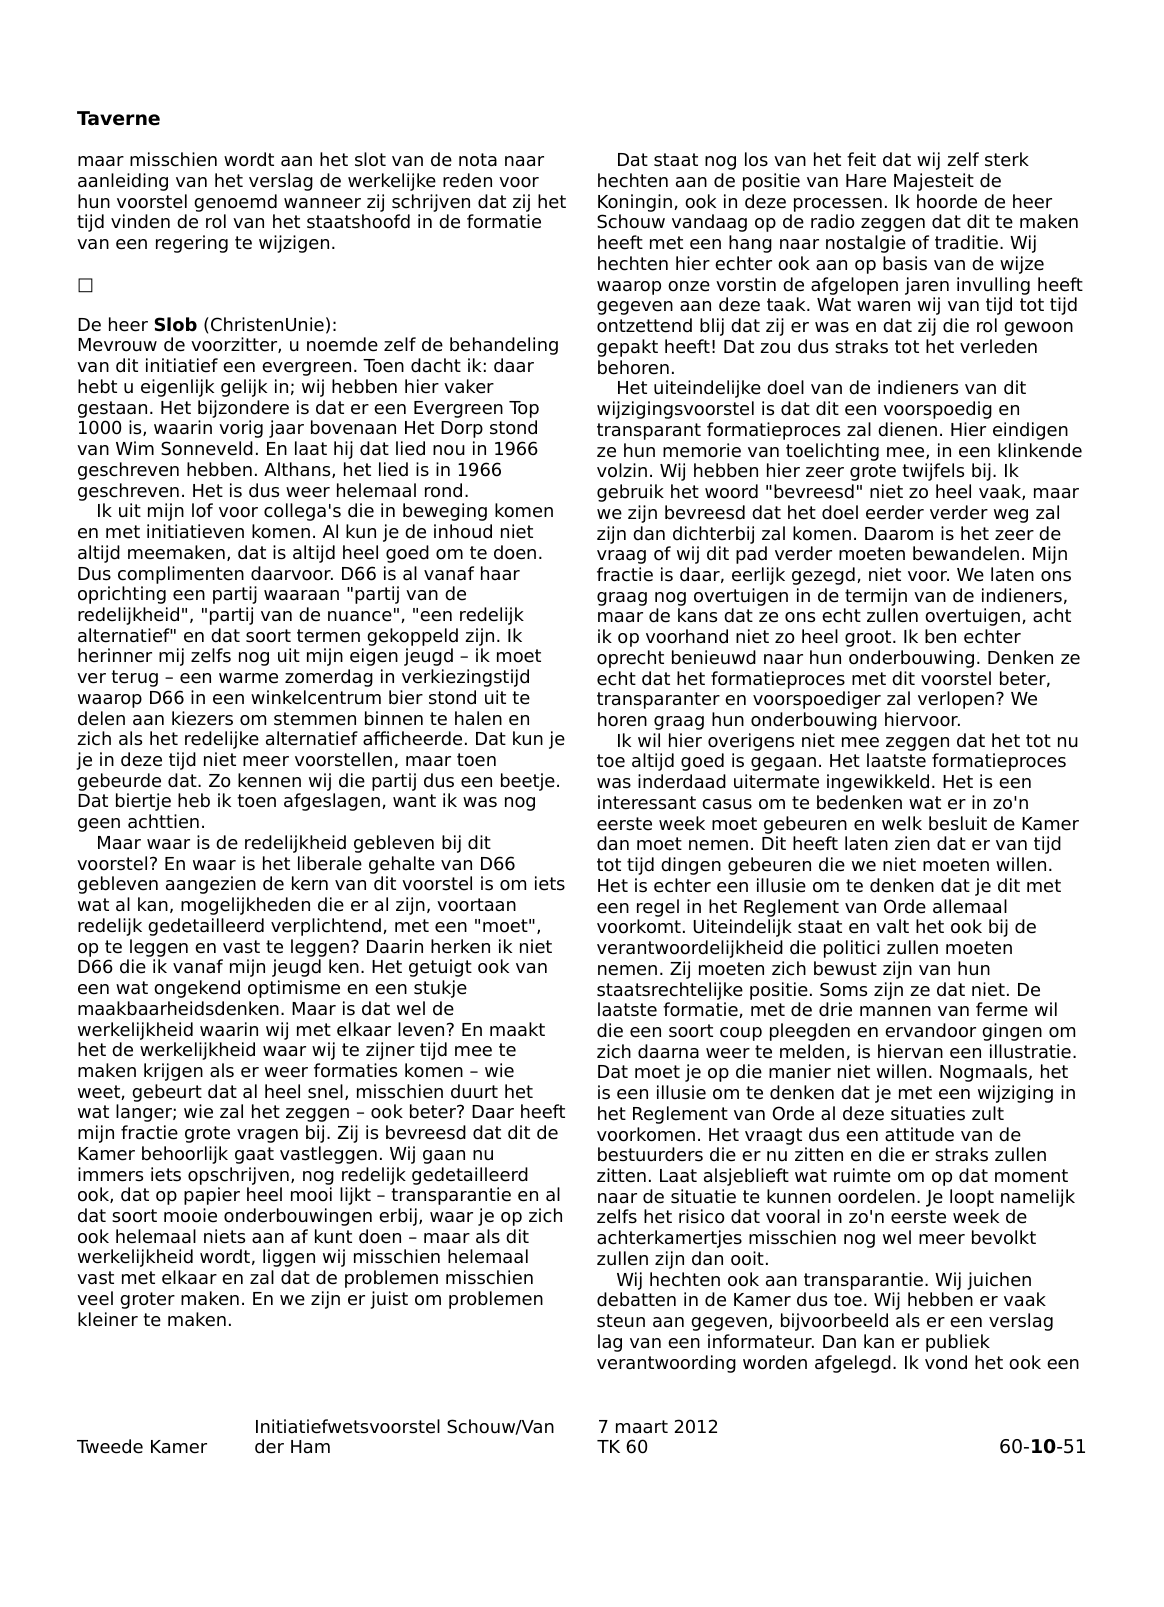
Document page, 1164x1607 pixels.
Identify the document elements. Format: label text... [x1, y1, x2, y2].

text De heer Slob (ChristenUnie): [77, 314, 567, 335]
text Ik wil hier overigens niet mee zeggen dat het tot nu toe altijd goed is gegaan. Het laatste formatieproces was inderdaad uitermate ingewikkeld. Het is een interessant casus om te bedenken wat er in zo'n eerste week moet gebeuren en welk besluit de Kamer dan moet nemen. Dit heeft laten zien dat er van tijd tot tijd dingen gebeuren die we niet moeten willen. Het is echter een illusie om te denken dat je dit met een regel in het Reglement van Orde allemaal voorkomt. Uiteindelijk staat en valt het ook bij de verantwoordelijkheid die politici zullen moeten nemen. Zij moeten zich bewust zijn van hun staatsrechtelijke positie. Soms zijn ze dat niet. De laatste formatie, met de drie mannen van ferme wil die een soort coup pleegden en ervandoor gingen om zich daarna weer te melden, is hiervan een illustratie. Dat moet je op die manier niet willen. Nogmaals, het is een illusie om te denken dat je met een wijziging in het Reglement van Orde al deze situaties zult voorkomen. Het vraagt dus een attitude van de bestuurders die er nu zitten en die er straks zullen zitten. Laat alsjeblieft wat ruimte om op dat moment naar de situatie te kunnen oordelen. Je loopt namelijk zelfs het risico dat vooral in zo'n eerste week de achterkamertjes misschien nog wel meer bevolkt zullen zijn dan ooit. [596, 731, 1087, 1269]
text Maar waar is de redelijkheid gebleven bij dit voorstel? En waar is het liberale gehalte van D66 gebleven aangezien de kern van dit voorstel is om iets wat al kan, mogelijkheden die er al zijn, voortaan redelijk gedetailleerd verplichtend, met een "moet", op te leggen en vast te leggen? Daarin herken ik niet D66 die ik vanaf mijn jeugd ken. Het getuigt ook van een wat ongekend optimisme en een stukje maakbaarheidsdenken. Maar is dat wel de werkelijkheid waarin wij met elkaar leven? En maakt het de werkelijkheid waar wij te zijner tijd mee te maken krijgen als er weer formaties komen – wie weet, gebeurt dat al heel snel, misschien duurt het wat langer; wie zal het zeggen – ook beter? Daar heeft mijn fractie grote vragen bij. Zij is bevreesd dat dit de Kamer behoorlijk gaat vastleggen. Wij gaan nu immers iets opschrijven, nog redelijk gedetailleerd ook, dat op papier heel mooi lijkt – transparantie en al dat soort mooie onderbouwingen erbij, waar je op zich ook helemaal niets aan af kunt doen – maar als dit werkelijkheid wordt, liggen wij misschien helemaal vast met elkaar en zal dat de problemen misschien veel groter maken. En we zijn er juist om problemen kleiner te maken. [77, 833, 567, 1330]
text Dat staat nog los van het feit dat wij zelf sterk hechten aan de positie van Hare Majesteit de Koningin, ook in deze processen. Ik hoorde de heer Schouw vandaag op de radio zeggen dat dit te maken heeft met een hang naar nostalgie of traditie. Wij hechten hier echter ook aan op basis van de wijze waarop onze vorstin de afgelopen jaren invulling heeft gegeven aan deze taak. Wat waren wij van tijd tot tijd ontzettend blij dat zij er was en dat zij die rol gewoon gepakt heeft! Dat zou dus straks tot het verleden behoren. [596, 150, 1087, 378]
text □ [77, 274, 567, 294]
text Mevrouw de voorzitter, u noemde zelf de behandeling van dit initiatief een evergreen. Toen dacht ik: daar hebt u eigenlijk gelijk in; wij hebben hier vaker gestaan. Het bijzondere is dat er een Evergreen Top 1000 is, waarin vorig jaar bovenaan Het Dorp stond van Wim Sonneveld. En laat hij dat lied nou in 1966 geschreven hebben. Althans, het lied is in 1966 geschreven. Het is dus weer helemaal rond. [77, 335, 567, 501]
text Wij hechten ook aan transparantie. Wij juichen debatten in de Kamer dus toe. Wij hebben er vaak steun aan gegeven, bijvoorbeeld als er een verslag lag van een informateur. Dan kan er publiek verantwoording worden afgelegd. Ik vond het ook een [596, 1269, 1087, 1373]
text maar misschien wordt aan het slot van de nota naar aanleiding van het verslag de werkelijke reden voor hun voorstel genoemd wanneer zij schrijven dat zij het tijd vinden de rol van het staatshoofd in de formatie van een regering te wijzigen. [77, 150, 567, 254]
text Ik uit mijn lof voor collega's die in beweging komen en met initiatieven komen. Al kun je de inhoud niet altijd meemaken, dat is altijd heel goed om te doen. Dus complimenten daarvoor. D66 is al vanaf haar oprichting een partij waaraan "partij van de redelijkheid", "partij van de nuance", "een redelijk alternatief" en dat soort termen gekoppeld zijn. Ik herinner mij zelfs nog uit mijn eigen jeugd – ik moet ver terug – een warme zomerdag in verkiezingstijd waarop D66 in een winkelcentrum bier stond uit te delen aan kiezers om stemmen binnen te halen en zich als het redelijke alternatief afficheerde. Dat kun je je in deze tijd niet meer voorstellen, maar toen gebeurde dat. Zo kennen wij die partij dus een beetje. Dat biertje heb ik toen afgeslagen, want ik was nog geen achttien. [77, 501, 567, 833]
text Het uiteindelijke doel van de indieners van dit wijzigingsvoorstel is dat dit een voorspoedig en transparant formatieproces zal dienen. Hier eindigen ze hun memorie van toelichting mee, in een klinkende volzin. Wij hebben hier zeer grote twijfels bij. Ik gebruik het woord "bevreesd" niet zo heel vaak, maar we zijn bevreesd dat het doel eerder verder weg zal zijn dan dichterbij zal komen. Daarom is het zeer de vraag of wij dit pad verder moeten bewandelen. Mijn fractie is daar, eerlijk gezegd, niet voor. We laten ons graag nog overtuigen in de termijn van de indieners, maar de kans dat ze ons echt zullen overtuigen, acht ik op voorhand niet zo heel groot. Ik ben echter oprecht benieuwd naar hun onderbouwing. Denken ze echt dat het formatieproces met dit voorstel beter, transparanter en voorspoediger zal verlopen? We horen graag hun onderbouwing hiervoor. [596, 378, 1087, 731]
